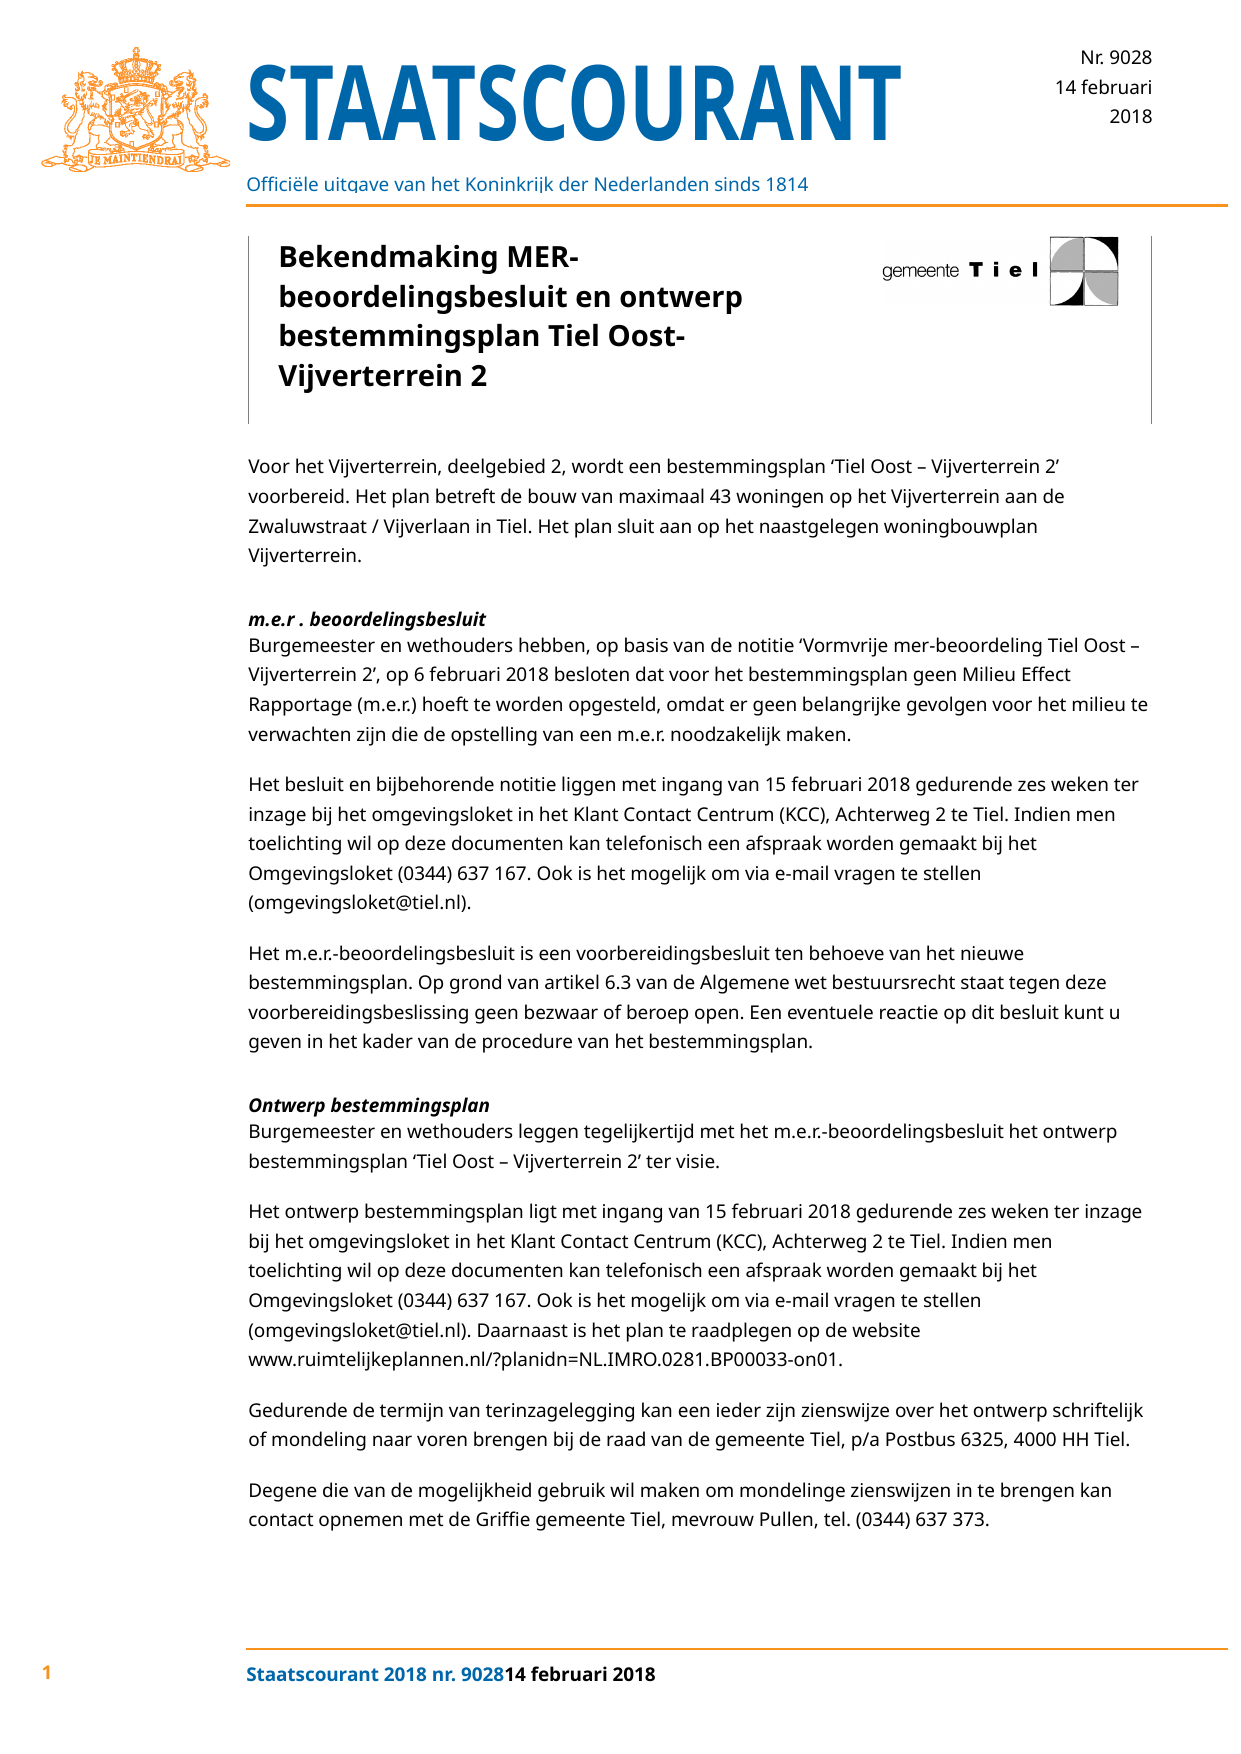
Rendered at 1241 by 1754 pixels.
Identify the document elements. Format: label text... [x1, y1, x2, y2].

text Burgemeester en wethouders leggen tegelijkertijd met het m.e.r.-beoordelingsbesluit het ontwerp bestemmingsplan ‘Tiel Oost – Vijverterrein 2’ ter visie. [248, 1118, 1152, 1174]
text Het ontwerp bestemmingsplan ligt met ingang van 15 februari 2018 gedurende zes weken ter inzage bij het omgevingsloket in het Klant Contact Centrum (KCC), Achterweg 2 te Tiel. Indien men toelichting wil op deze documenten kan telefonisch een afspraak worden gemaakt bij het Omgevingsloket (0344) 637 167. Ook is het mogelijk om via e-mail vragen te stellen (omgevingsloket@tiel.nl). Daarnaast is het plan te raadplegen op de website www.ruimtelijkeplannen.nl/?planidn=NL.IMRO.0281.BP00033-on01. [248, 1198, 1152, 1372]
table_header Bekendmaking MER-beoordelingsbesluit en ontwerp bestemmingsplan Tiel Oost-Vijverterrein 2 [249, 236, 850, 424]
text Burgemeester en wethouders hebben, op basis van de notitie ‘Vormvrije mer-beoordeling Tiel Oost – Vijverterrein 2’, op 6 februari 2018 besloten dat voor het bestemmingsplan geen Milieu Effect Rapportage (m.e.r.) hoeft te worden opgesteld, omdat er geen belangrijke gevolgen voor het milieu te verwachten zijn die de opstelling van een m.e.r. noodzakelijk maken. [248, 632, 1152, 747]
table_header [850, 236, 1151, 424]
text Degene die van de mogelijkheid gebruik wil maken om mondelinge zienswijzen in te brengen kan contact opnemen met de Griffie gemeente Tiel, mevrouw Pullen, tel. (0344) 637 373. [248, 1477, 1152, 1532]
picture [41, 47, 231, 172]
text Gedurende de termijn van terinzagelegging kan een ieder zijn zienswijze over het ontwerp schriftelijk of mondeling naar voren brengen bij de raad van de gemeente Tiel, p/a Postbus 6325, 4000 HH Tiel. [248, 1397, 1152, 1452]
text Het besluit en bijbehorende notitie liggen met ingang van 15 februari 2018 gedurende zes weken ter inzage bij het omgevingsloket in het Klant Contact Centrum (KCC), Achterweg 2 te Tiel. Indien men toelichting wil op deze documenten kan telefonisch een afspraak worden gemaakt bij het Omgevingsloket (0344) 637 167. Ook is het mogelijk om via e-mail vragen te stellen (omgevingsloket@tiel.nl). [248, 771, 1152, 915]
text Het m.e.r.-beoordelingsbesluit is een voorbereidingsbesluit ten behoeve van het nieuwe bestemmingsplan. Op grond van artikel 6.3 van de Algemene wet bestuursrecht staat tegen deze voorbereidingsbeslissing geen bezwaar of beroep open. Een eventuele reactie op dit besluit kunt u geven in het kader van de procedure van het bestemmingsplan. [248, 940, 1152, 1054]
text Ontwerp bestemmingsplan [248, 1093, 1152, 1118]
text m.e.r . beoordelingsbesluit [248, 606, 1152, 632]
text Voor het Vijverterrein, deelgebied 2, wordt een bestemmingsplan ‘Tiel Oost – Vijverterrein 2’ voorbereid. Het plan betreft de bouw van maximaal 43 woningen op het Vijverterrein aan de Zwaluwstraat / Vijverlaan in Tiel. Het plan sluit aan op het naastgelegen woningbouwplan Vijverterrein. [248, 454, 1152, 568]
picture [882, 236, 1119, 306]
